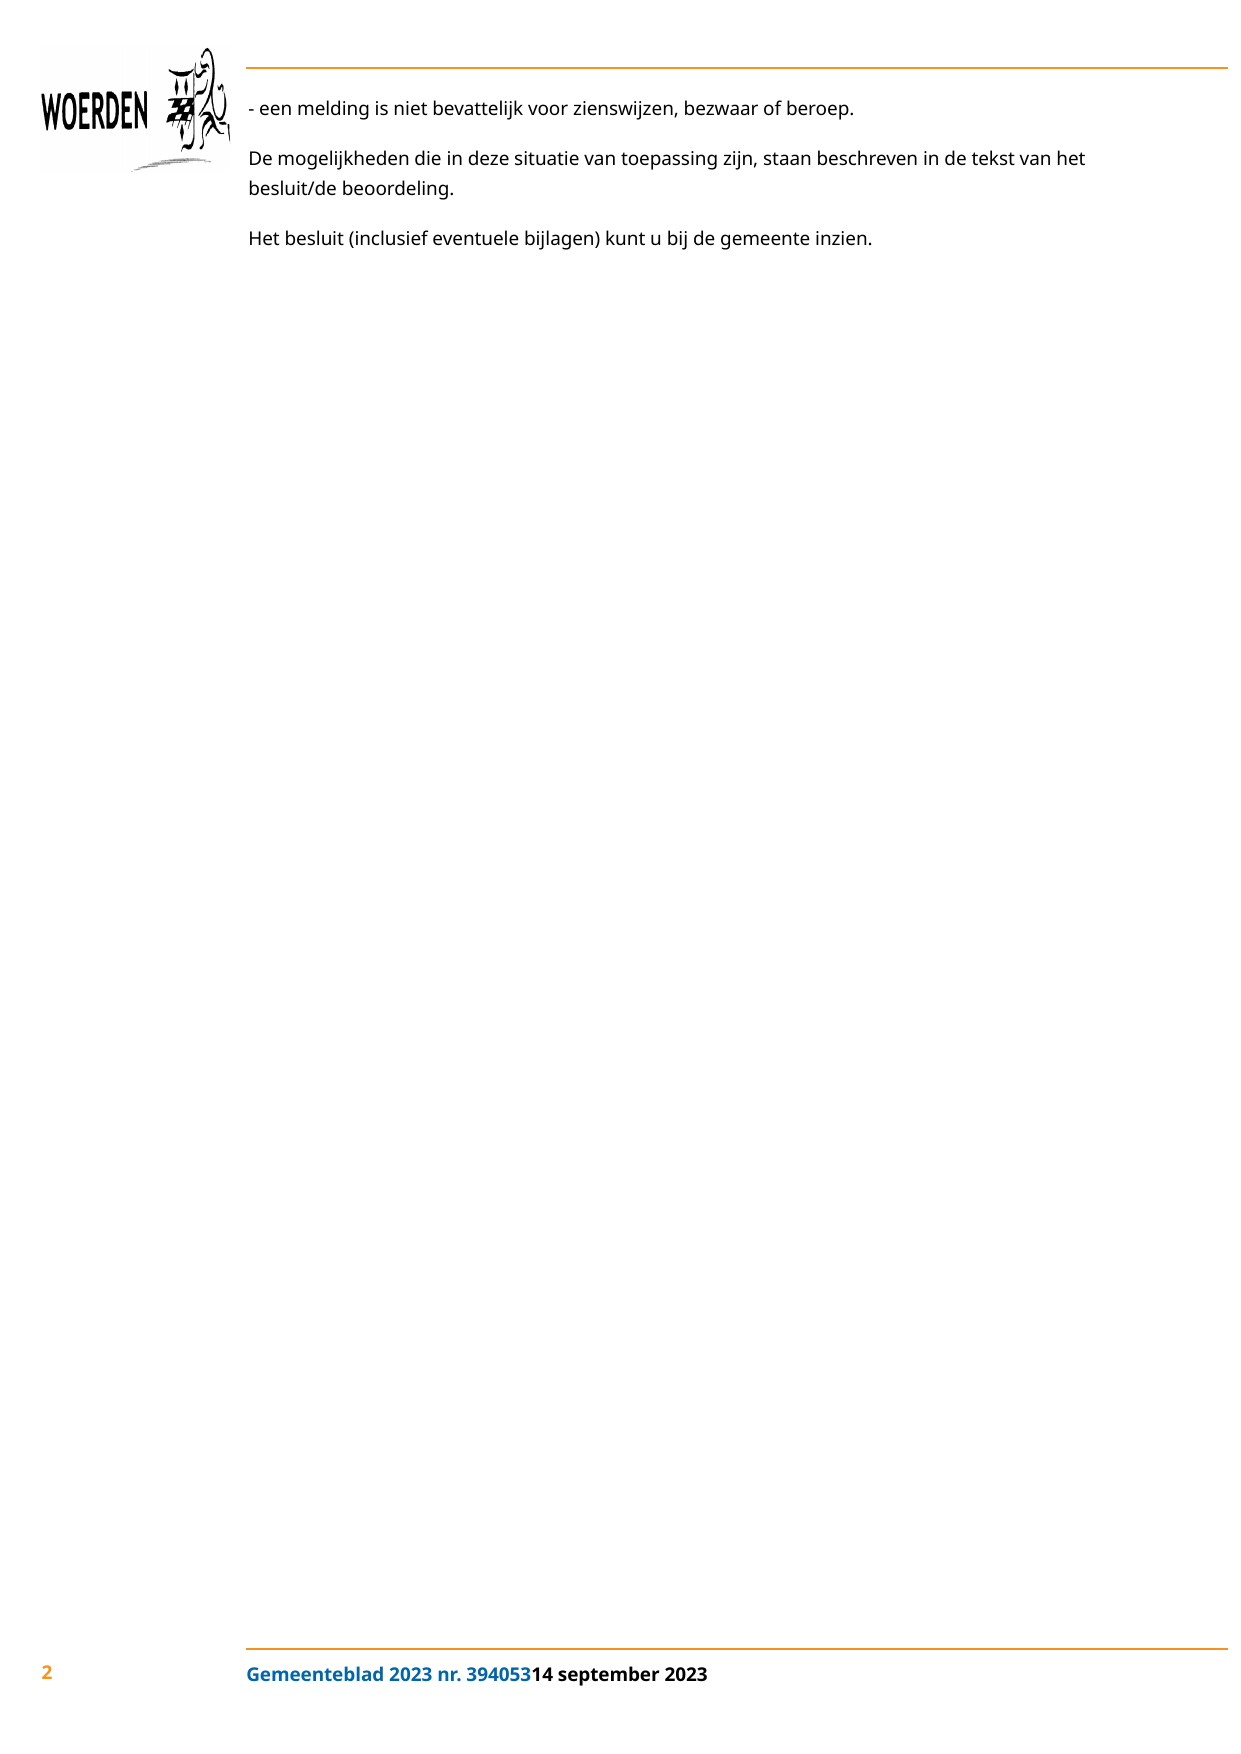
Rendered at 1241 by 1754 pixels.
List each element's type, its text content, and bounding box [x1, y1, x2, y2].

text Het besluit (inclusief eventuele bijlagen) kunt u bij de gemeente inzien. [248, 225, 1152, 251]
picture [41, 47, 231, 172]
text - een melding is niet bevattelijk voor zienswijzen, bezwaar of beroep. [248, 95, 1152, 121]
text De mogelijkheden die in deze situatie van toepassing zijn, staan beschreven in de tekst van het besluit/de beoordeling. [248, 145, 1152, 201]
